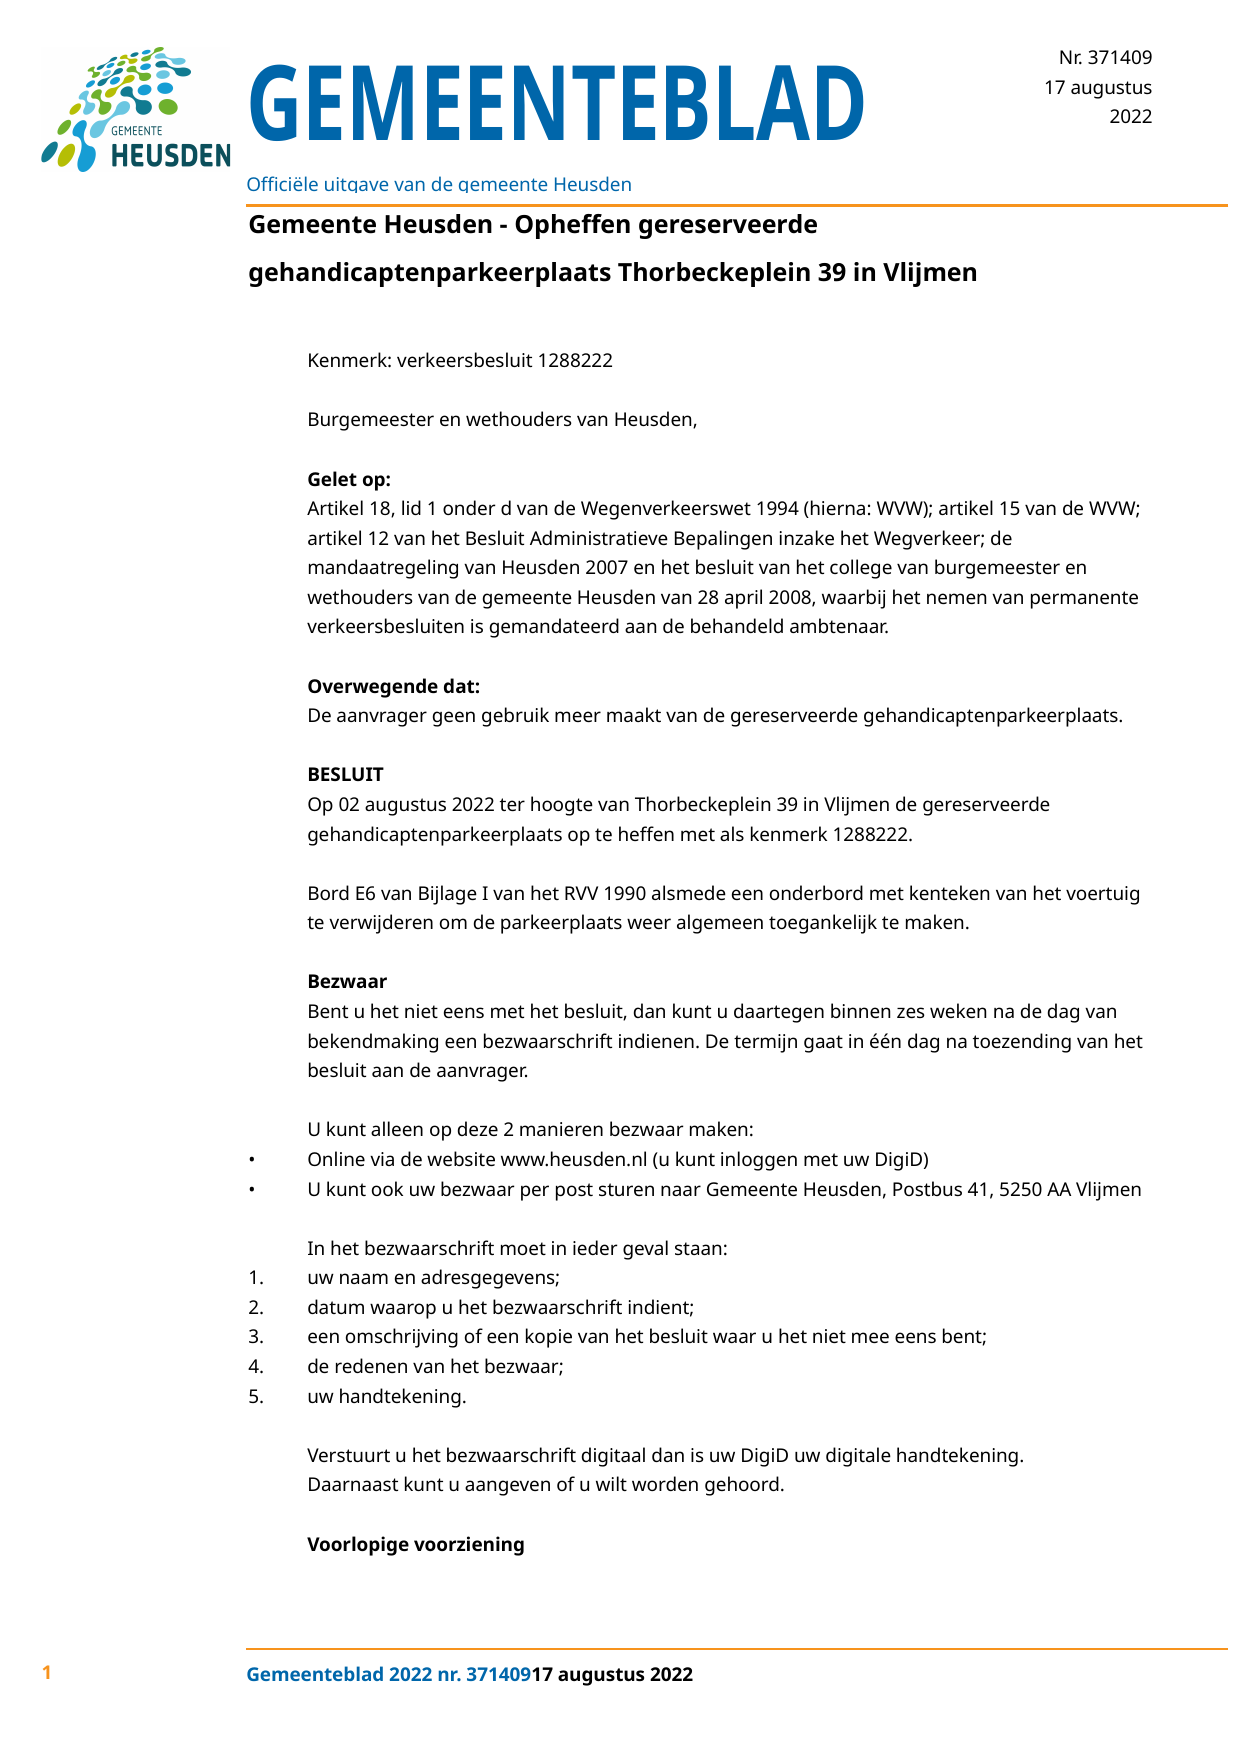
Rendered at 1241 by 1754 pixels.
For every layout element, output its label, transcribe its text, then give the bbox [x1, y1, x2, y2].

list Burgemeester en wethouders van Heusden, [248, 407, 1152, 432]
list Gelet op: [248, 466, 1152, 492]
list Verstuurt u het bezwaarschrift digitaal dan is uw DigiD uw digitale handtekening. [248, 1442, 1152, 1468]
list een omschrijving of een kopie van het besluit waar u het niet mee eens bent; [248, 1324, 1152, 1349]
list Bent u het niet eens met het besluit, dan kunt u daartegen binnen zes weken na de dag van bekendmaking een bezwaarschrift indienen. De termijn gaat in één dag na toezending van het besluit aan de aanvrager. [248, 998, 1152, 1083]
list Daarnaast kunt u aangeven of u wilt worden gehoord. [248, 1472, 1152, 1497]
list U kunt ook uw bezwaar per post sturen naar Gemeente Heusden, Postbus 41, 5250 AA Vlijmen [248, 1176, 1152, 1202]
list datum waarop u het bezwaarschrift indient; [248, 1294, 1152, 1320]
list U kunt alleen op deze 2 manieren bezwaar maken: [248, 1117, 1152, 1142]
list In het bezwaarschrift moet in ieder geval staan: [248, 1235, 1152, 1261]
list Kenmerk: verkeersbesluit 1288222 [248, 347, 1152, 373]
list Op 02 augustus 2022 ter hoogte van Thorbeckeplein 39 in Vlijmen de gereserveerde gehandicaptenparkeerplaats op te heffen met als kenmerk 1288222. [248, 791, 1152, 847]
list Artikel 18, lid 1 onder d van de Wegenverkeerswet 1994 (hierna: WVW); artikel 15 van de WVW; artikel 12 van het Besluit Administratieve Bepalingen inzake het Wegverkeer; de mandaatregeling van Heusden 2007 en het besluit van het college van burgemeester en wethouders van de gemeente Heusden van 28 april 2008, waarbij het nemen van permanente verkeersbesluiten is gemandateerd aan de behandeld ambtenaar. [248, 495, 1152, 639]
list Online via de website www.heusden.nl (u kunt inloggen met uw DigiD) [248, 1146, 1152, 1172]
list de redenen van het bezwaar; [248, 1353, 1152, 1379]
list uw naam en adresgegevens; [248, 1264, 1152, 1290]
picture [41, 47, 231, 172]
list Bezwaar [248, 969, 1152, 994]
list BESLUIT [248, 762, 1152, 787]
list uw handtekening. [248, 1383, 1152, 1409]
list De aanvrager geen gebruik meer maakt van de gereserveerde gehandicaptenparkeerplaats. [248, 702, 1152, 728]
list Voorlopige voorziening [248, 1531, 1152, 1557]
list Overwegende dat: [248, 673, 1152, 699]
text Gemeente Heusden - Opheffen gereserveerde gehandicaptenparkeerplaats Thorbeckeplein 39 in Vlijmen [248, 207, 1152, 288]
list Bord E6 van Bijlage I van het RVV 1990 alsmede een onderbord met kenteken van het voertuig te verwijderen om de parkeerplaats weer algemeen toegankelijk te maken. [248, 880, 1152, 935]
